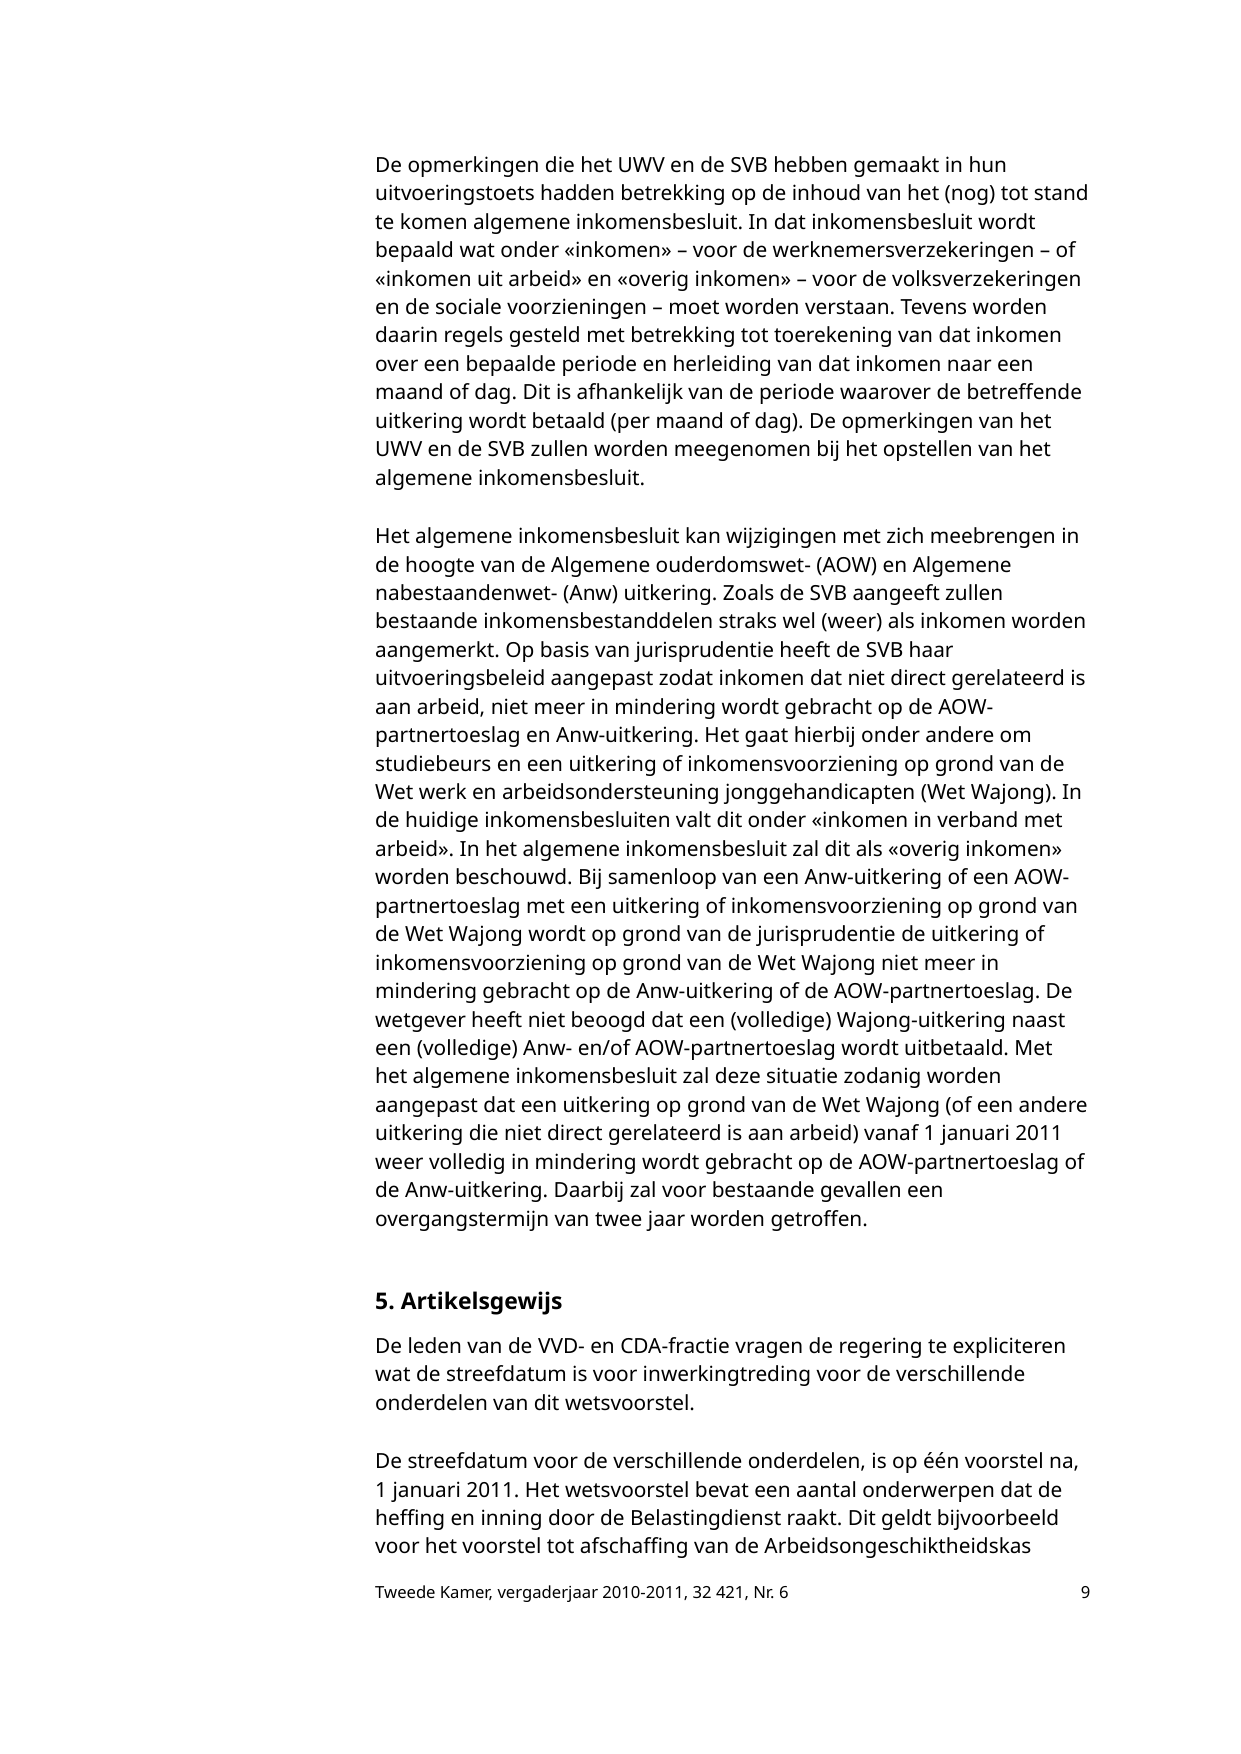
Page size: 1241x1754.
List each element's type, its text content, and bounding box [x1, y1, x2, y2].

subtitle 5. Artikelsgewijs [375, 1285, 1090, 1316]
text De opmerkingen die het UWV en de SVB hebben gemaakt in hun uitvoeringstoets hadden betrekking op de inhoud van het (nog) tot stand te komen algemene inkomensbesluit. In dat inkomensbesluit wordt bepaald wat onder «inkomen» – voor de werknemersverzekeringen – of «inkomen uit arbeid» en «overig inkomen» – voor de volksverzekeringen en de sociale voorzieningen – moet worden verstaan. Tevens worden daarin regels gesteld met betrekking tot toerekening van dat inkomen over een bepaalde periode en herleiding van dat inkomen naar een maand of dag. Dit is afhankelijk van de periode waarover de betreffende uitkering wordt betaald (per maand of dag). De opmerkingen van het UWV en de SVB zullen worden meegenomen bij het opstellen van het algemene inkomensbesluit. [375, 150, 1090, 491]
text De leden van de VVD- en CDA-fractie vragen de regering te expliciteren wat de streefdatum is voor inwerkingtreding voor de verschillende onderdelen van dit wetsvoorstel. [375, 1331, 1090, 1416]
text Het algemene inkomensbesluit kan wijzigingen met zich meebrengen in de hoogte van de Algemene ouderdomswet- (AOW) en Algemene nabestaandenwet- (Anw) uitkering. Zoals de SVB aangeeft zullen bestaande inkomensbestanddelen straks wel (weer) als inkomen worden aangemerkt. Op basis van jurisprudentie heeft de SVB haar uitvoeringsbeleid aangepast zodat inkomen dat niet direct gerelateerd is aan arbeid, niet meer in mindering wordt gebracht op de AOW-partnertoeslag en Anw-uitkering. Het gaat hierbij onder andere om studiebeurs en een uitkering of inkomensvoorziening op grond van de Wet werk en arbeidsondersteuning jonggehandicapten (Wet Wajong). In de huidige inkomensbesluiten valt dit onder «inkomen in verband met arbeid». In het algemene inkomensbesluit zal dit als «overig inkomen» worden beschouwd. Bij samenloop van een Anw-uitkering of een AOW-partnertoeslag met een uitkering of inkomensvoorziening op grond van de Wet Wajong wordt op grond van de jurisprudentie de uitkering of inkomensvoorziening op grond van de Wet Wajong niet meer in mindering gebracht op de Anw-uitkering of de AOW-partnertoeslag. De wetgever heeft niet beoogd dat een (volledige) Wajong-uitkering naast een (volledige) Anw- en/of AOW-partnertoeslag wordt uitbetaald. Met het algemene inkomensbesluit zal deze situatie zodanig worden aangepast dat een uitkering op grond van de Wet Wajong (of een andere uitkering die niet direct gerelateerd is aan arbeid) vanaf 1 januari 2011 weer volledig in mindering wordt gebracht op de AOW-partnertoeslag of de Anw-uitkering. Daarbij zal voor bestaande gevallen een overgangstermijn van twee jaar worden getroffen. [375, 521, 1090, 1232]
text De streefdatum voor de verschillende onderdelen, is op één voorstel na, 1 januari 2011. Het wetsvoorstel bevat een aantal onderwerpen dat de heffing en inning door de Belastingdienst raakt. Dit geldt bijvoorbeeld voor het voorstel tot afschaffing van de Arbeidsongeschiktheidskas [375, 1446, 1090, 1560]
